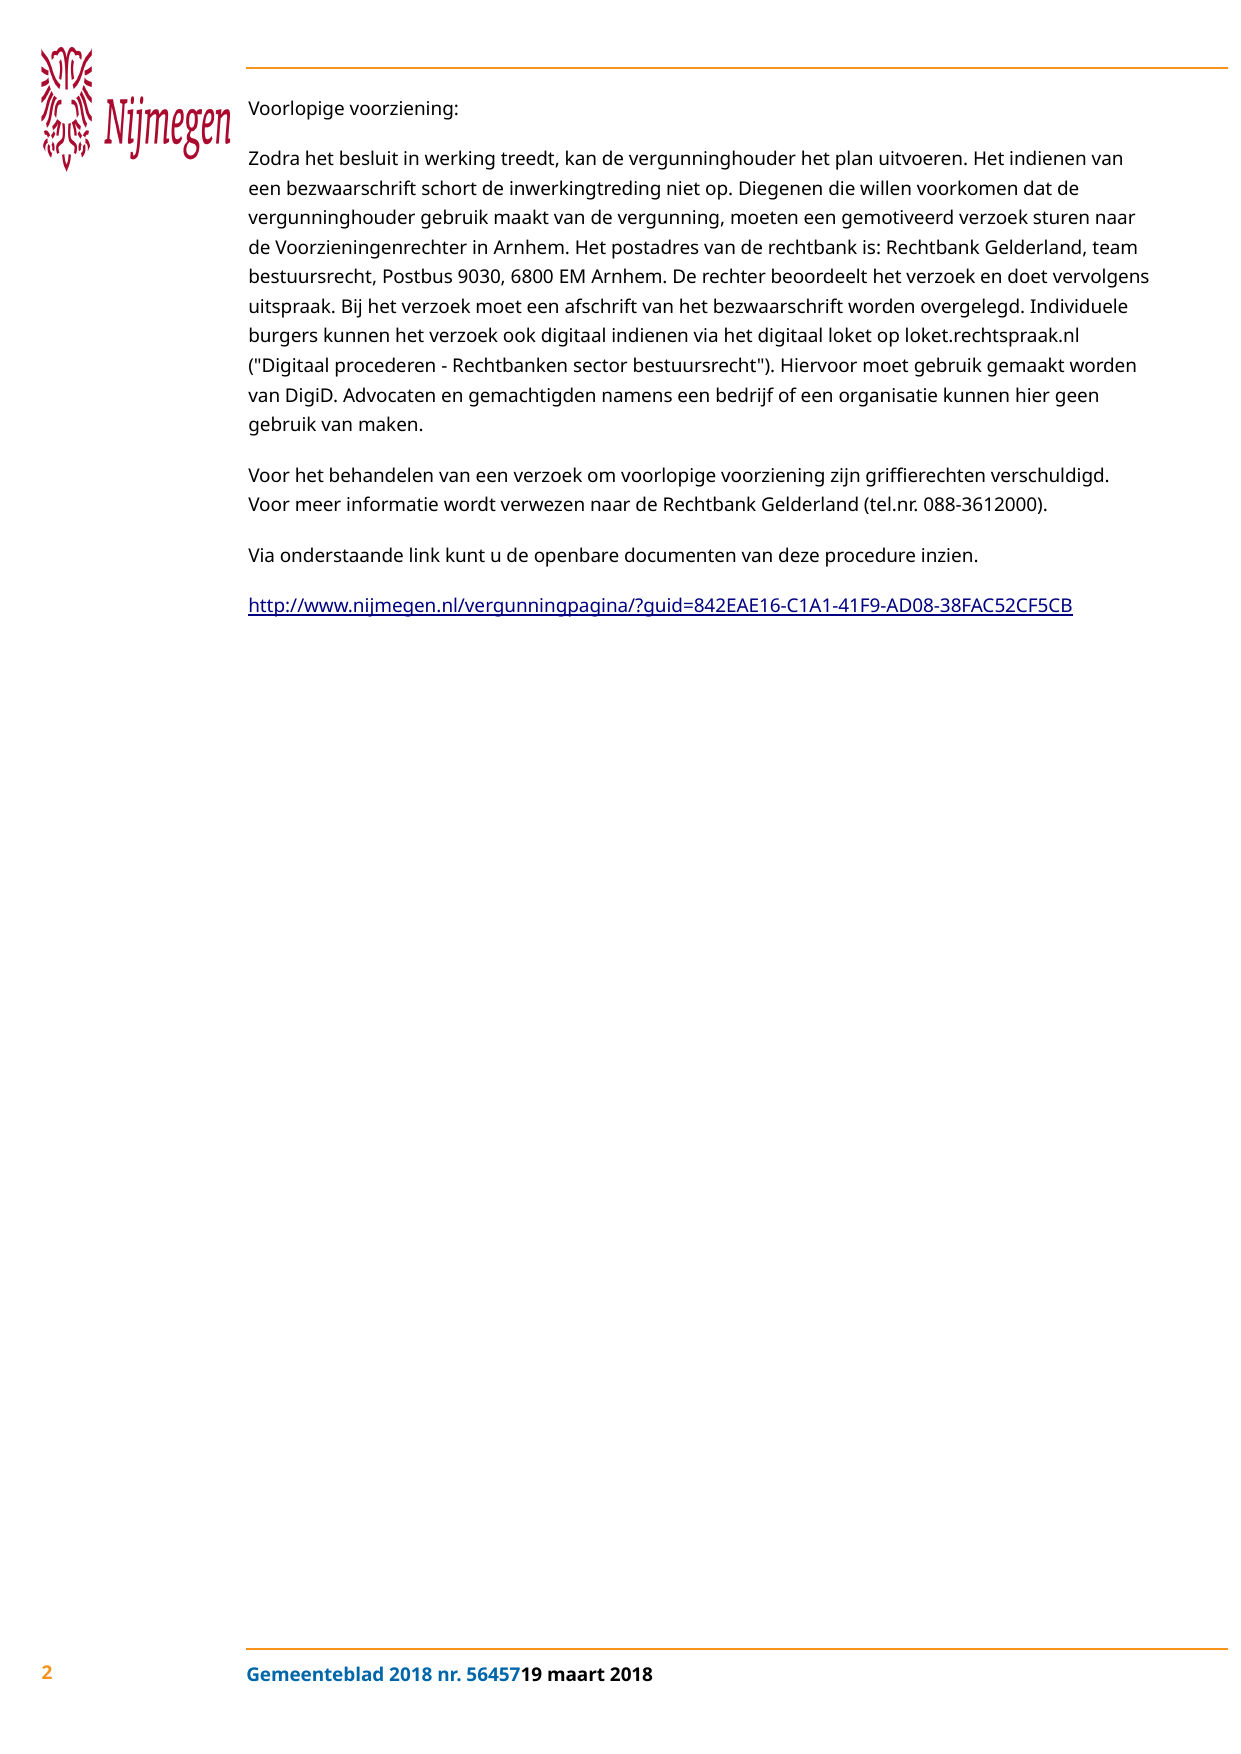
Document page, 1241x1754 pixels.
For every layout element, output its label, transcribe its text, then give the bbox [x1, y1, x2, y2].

text http://www.nijmegen.nl/vergunningpagina/?guid=842EAE16-C1A1-41F9-AD08-38FAC52CF5CB [248, 592, 1152, 618]
text Voorlopige voorziening: [248, 95, 1152, 121]
text Zodra het besluit in werking treedt, kan de vergunninghouder het plan uitvoeren. Het indienen van een bezwaarschrift schort de inwerkingtreding niet op. Diegenen die willen voorkomen dat de vergunninghouder gebruik maakt van de vergunning, moeten een gemotiveerd verzoek sturen naar de Voorzieningenrechter in Arnhem. Het postadres van de rechtbank is: Rechtbank Gelderland, team bestuursrecht, Postbus 9030, 6800 EM Arnhem. De rechter beoordeelt het verzoek en doet vervolgens uitspraak. Bij het verzoek moet een afschrift van het bezwaarschrift worden overgelegd. Individuele burgers kunnen het verzoek ook digitaal indienen via het digitaal loket op loket.rechtspraak.nl ("Digitaal procederen - Rechtbanken sector bestuursrecht"). Hiervoor moet gebruik gemaakt worden van DigiD. Advocaten en gemachtigden namens een bedrijf of een organisatie kunnen hier geen gebruik van maken. [248, 145, 1152, 437]
text Via onderstaande link kunt u de openbare documenten van deze procedure inzien. [248, 542, 1152, 568]
picture [41, 47, 231, 172]
text Voor het behandelen van een verzoek om voorlopige voorziening zijn griffierechten verschuldigd. Voor meer informatie wordt verwezen naar de Rechtbank Gelderland (tel.nr. 088-3612000). [248, 462, 1152, 517]
